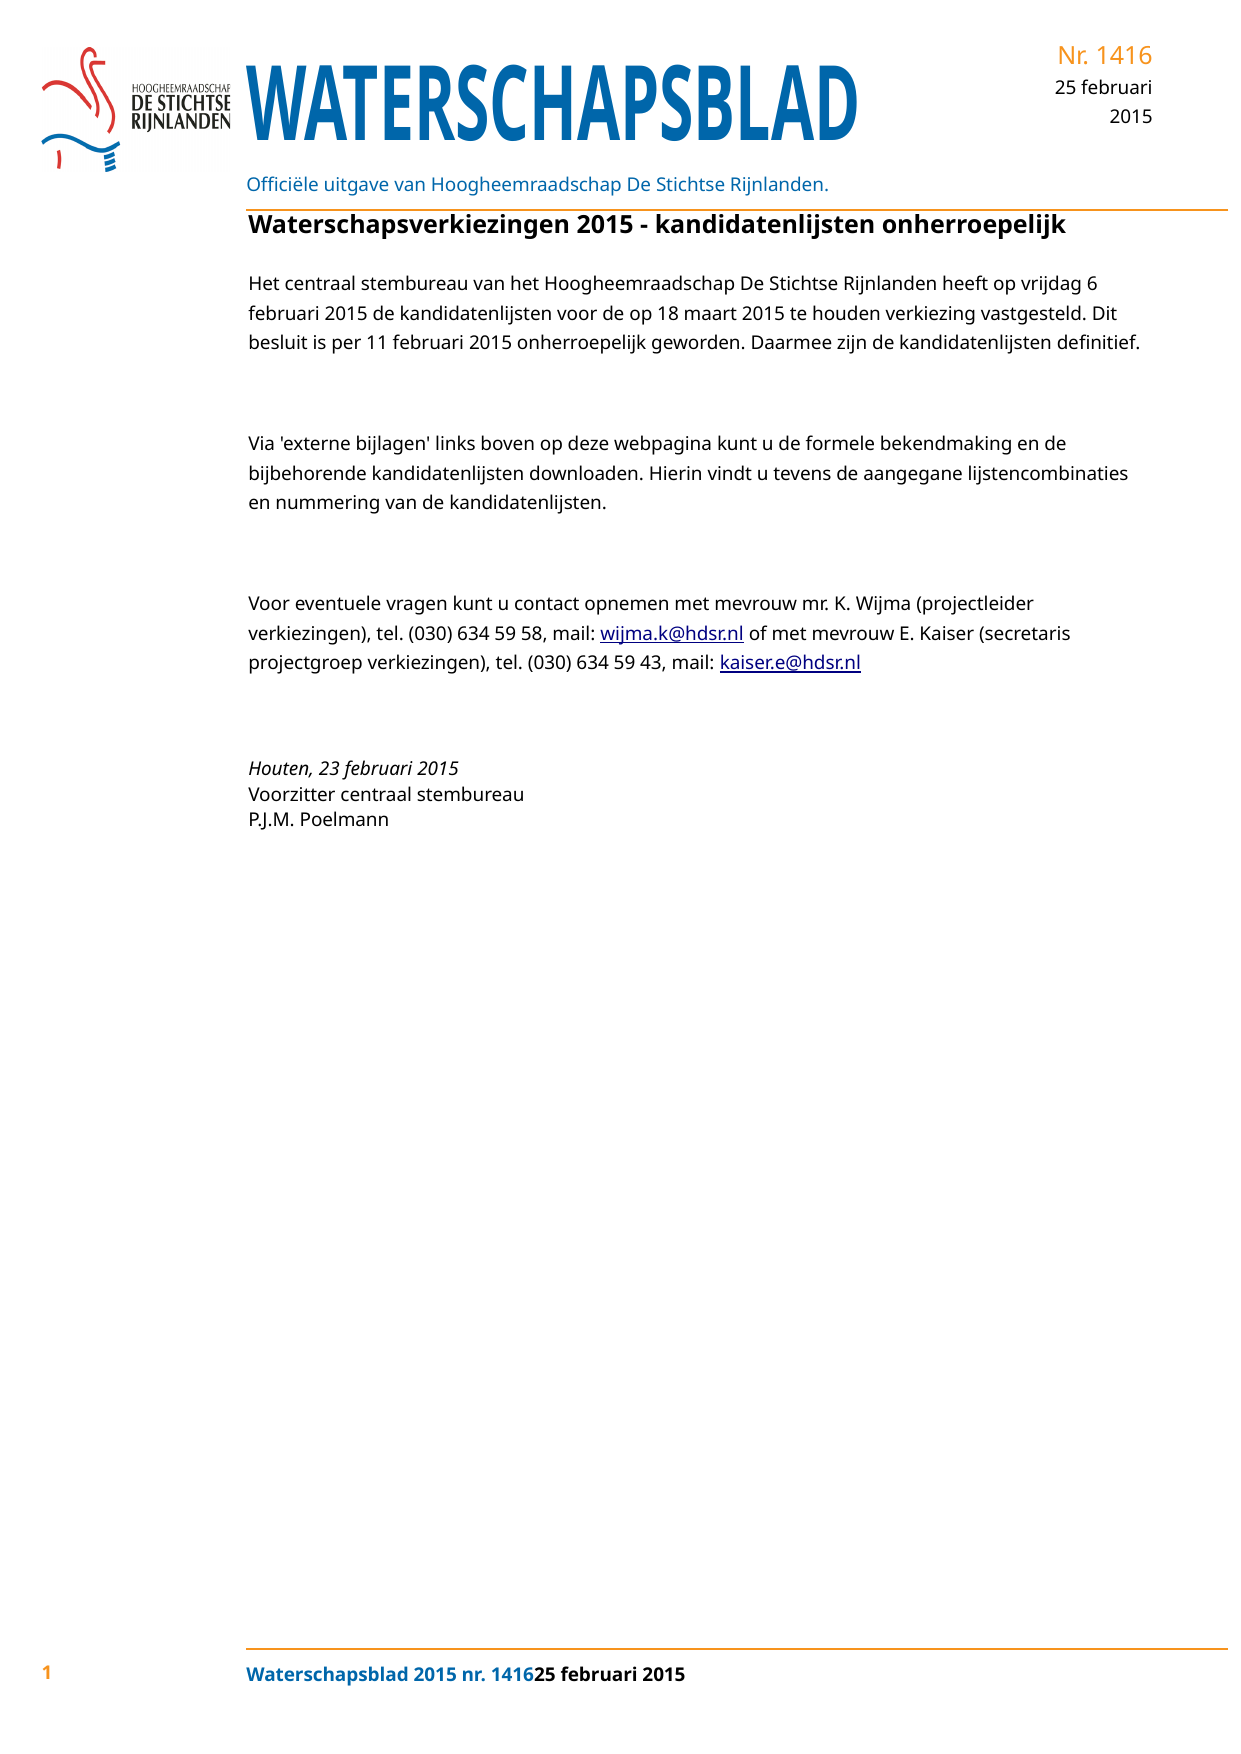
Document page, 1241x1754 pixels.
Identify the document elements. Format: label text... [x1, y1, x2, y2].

picture [41, 47, 231, 172]
text P.J.M. Poelmann [248, 807, 1152, 832]
text Houten, 23 februari 2015 [248, 755, 1152, 781]
text Waterschapsverkiezingen 2015 - kandidatenlijsten onherroepelijk [248, 211, 1152, 241]
text Via 'externe bijlagen' links boven op deze webpagina kunt u de formele bekendmaking en de bijbehorende kandidatenlijsten downloaden. Hierin vindt u tevens de aangegane lijstencombinaties en nummering van de kandidatenlijsten. [248, 430, 1152, 515]
text Voorzitter centraal stembureau [248, 781, 1152, 807]
text Het centraal stembureau van het Hoogheemraadschap De Stichtse Rijnlanden heeft op vrijdag 6 februari 2015 de kandidatenlijsten voor de op 18 maart 2015 te houden verkiezing vastgesteld. Dit besluit is per 11 februari 2015 onherroepelijk geworden. Daarmee zijn de kandidatenlijsten definitief. [248, 270, 1152, 355]
text Voor eventuele vragen kunt u contact opnemen met mevrouw mr. K. Wijma (projectleider verkiezingen), tel. (030) 634 59 58, mail: wijma.k@hdsr.nl of met mevrouw E. Kaiser (secretaris projectgroep verkiezingen), tel. (030) 634 59 43, mail: kaiser.e@hdsr.nl [248, 590, 1152, 675]
